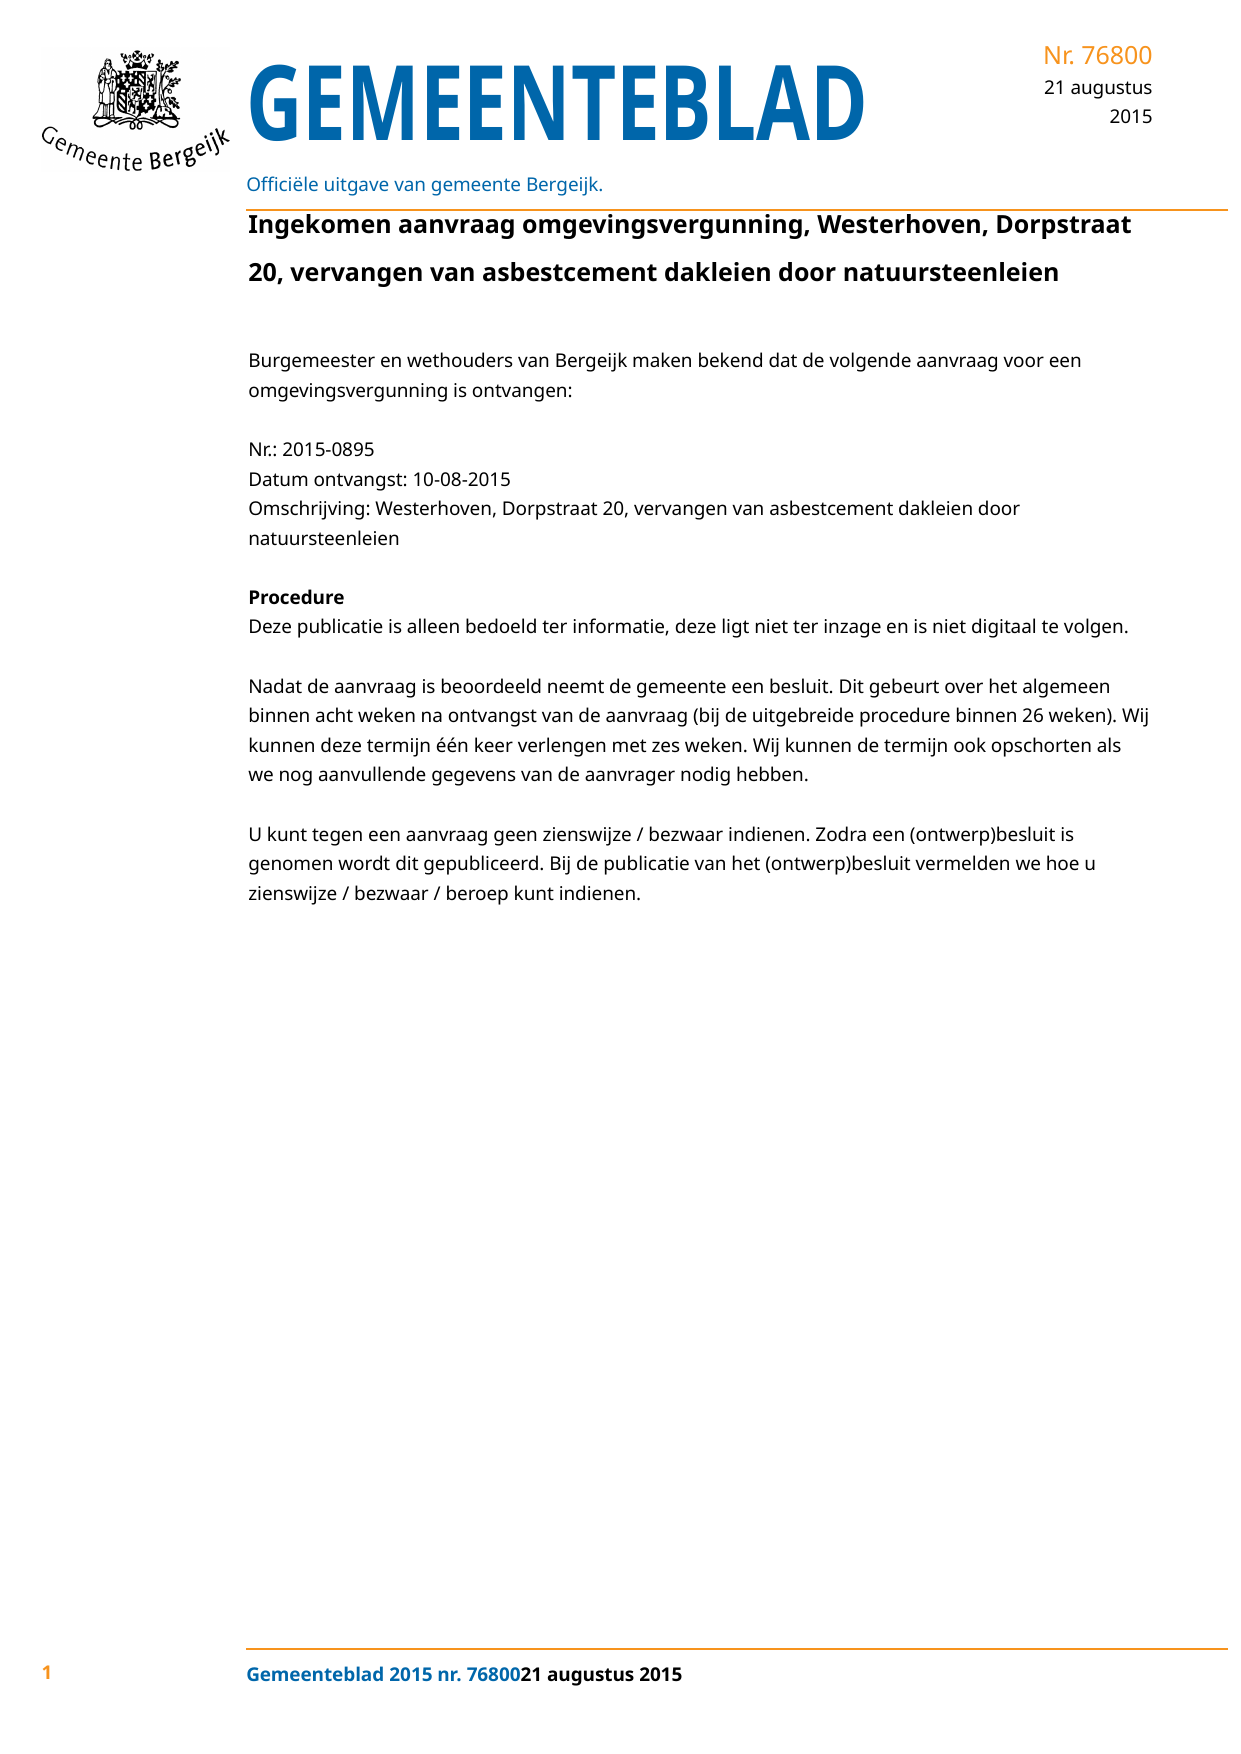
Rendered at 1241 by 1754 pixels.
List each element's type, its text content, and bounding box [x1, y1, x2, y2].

text U kunt tegen een aanvraag geen zienswijze / bezwaar indienen. Zodra een (ontwerp)besluit is genomen wordt dit gepubliceerd. Bij de publicatie van het (ontwerp)besluit vermelden we hoe u zienswijze / bezwaar / beroep kunt indienen. [248, 821, 1152, 906]
text Nadat de aanvraag is beoordeeld neemt de gemeente een besluit. Dit gebeurt over het algemeen binnen acht weken na ontvangst van de aanvraag (bij de uitgebreide procedure binnen 26 weken). Wij kunnen deze termijn één keer verlengen met zes weken. Wij kunnen de termijn ook opschorten als we nog aanvullende gegevens van de aanvrager nodig hebben. [248, 673, 1152, 787]
text Nr.: 2015-0895 [248, 436, 1152, 462]
text Datum ontvangst: 10-08-2015 [248, 466, 1152, 492]
text Burgemeester en wethouders van Bergeijk maken bekend dat de volgende aanvraag voor een omgevingsvergunning is ontvangen: [248, 347, 1152, 403]
text Deze publicatie is alleen bedoeld ter informatie, deze ligt niet ter inzage en is niet digitaal te volgen. [248, 614, 1152, 639]
text Procedure [248, 584, 1152, 610]
text Omschrijving: Westerhoven, Dorpstraat 20, vervangen van asbestcement dakleien door natuursteenleien [248, 495, 1152, 551]
picture [41, 47, 231, 172]
text Ingekomen aanvraag omgevingsvergunning, Westerhoven, Dorpstraat 20, vervangen van asbestcement dakleien door natuursteenleien [248, 211, 1152, 288]
